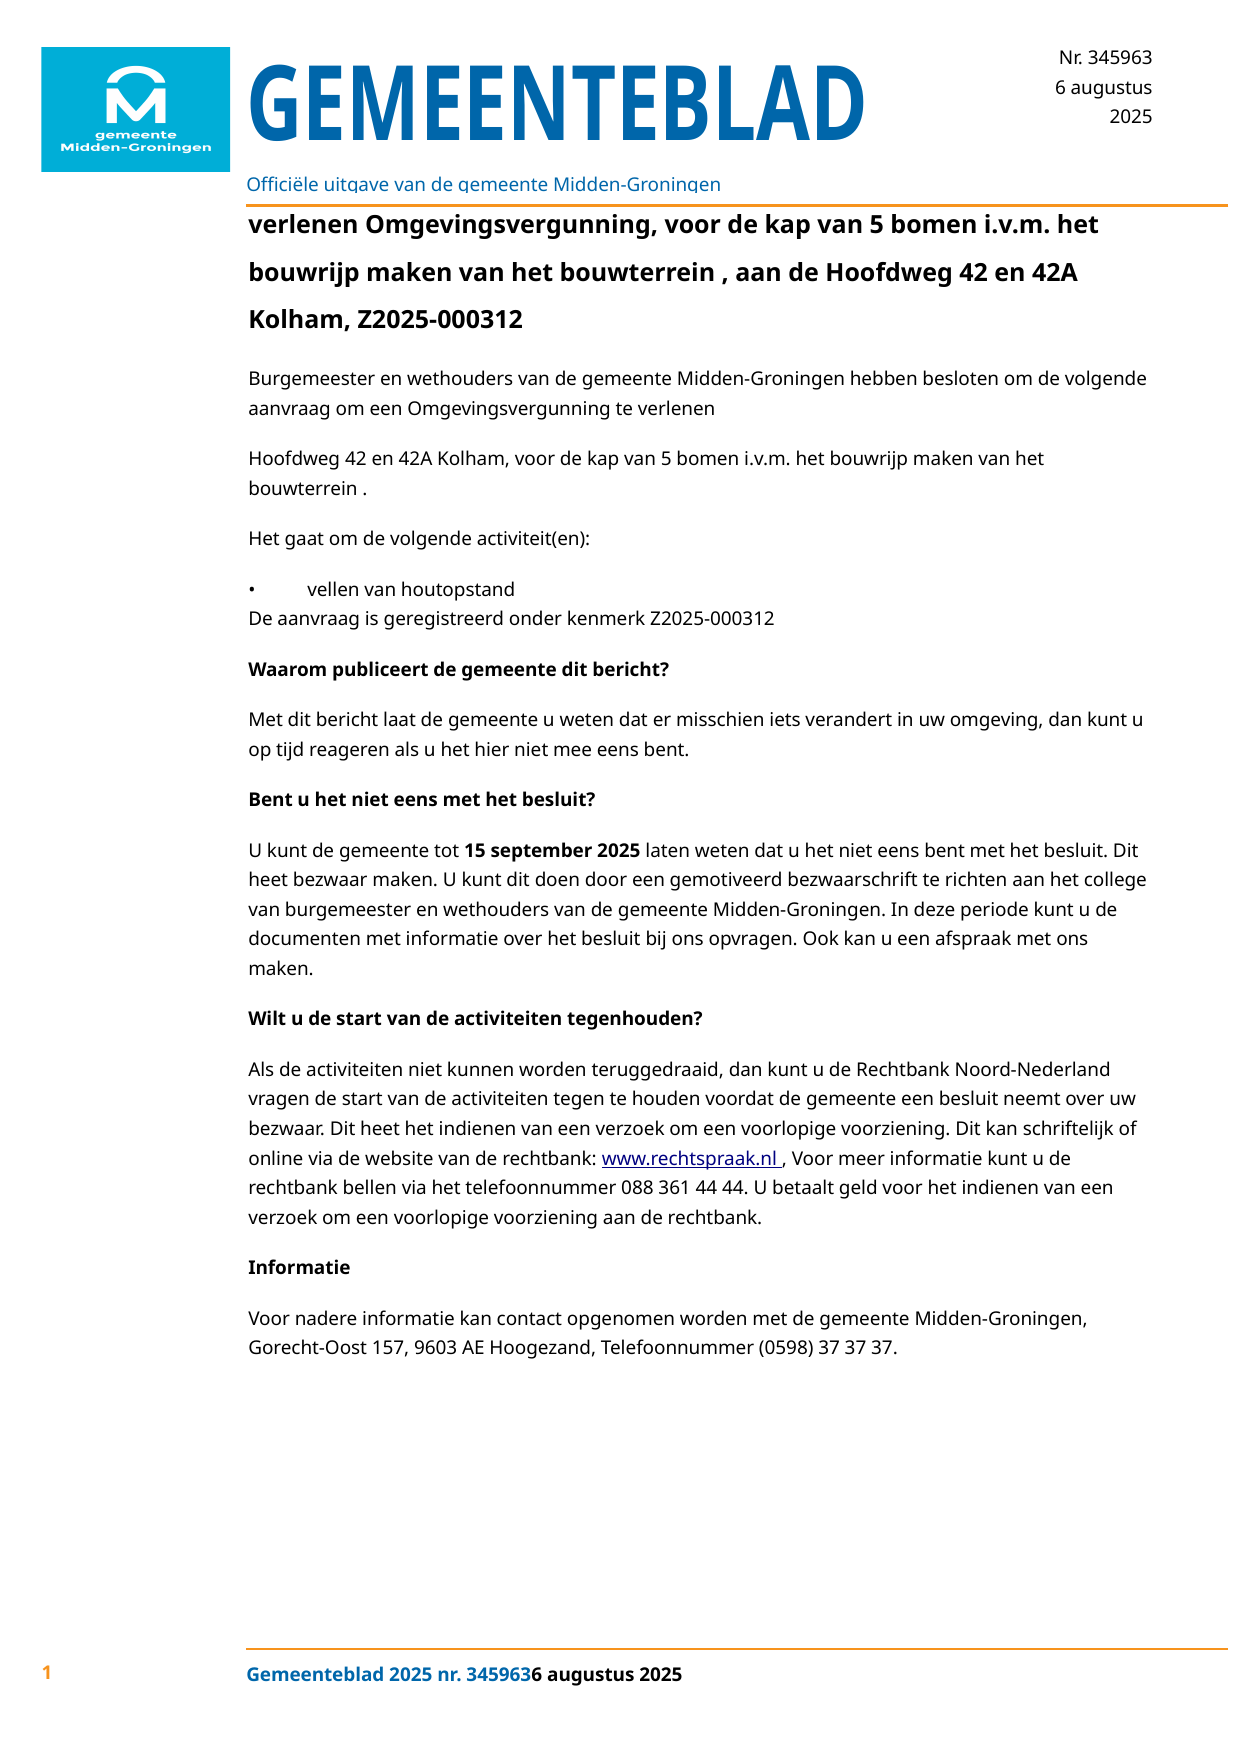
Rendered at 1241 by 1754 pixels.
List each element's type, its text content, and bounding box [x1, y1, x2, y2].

text verlenen Omgevingsvergunning, voor de kap van 5 bomen i.v.m. het bouwrijp maken van het bouwterrein , aan de Hoofdweg 42 en 42A Kolham, Z2025-000312 [248, 207, 1152, 336]
text Informatie [248, 1254, 1152, 1280]
picture [184, 146, 190, 153]
text Hoofdweg 42 en 42A Kolham, voor de kap van 5 bomen i.v.m. het bouwrijp maken van het bouwterrein . [248, 446, 1152, 501]
list vellen van houtopstand [248, 576, 1152, 602]
text Bent u het niet eens met het besluit? [248, 786, 1152, 812]
text Het gaat om de volgende activiteit(en): [248, 526, 1152, 551]
text Burgemeester en wethouders van de gemeente Midden-Groningen hebben besloten om de volgende aanvraag om een Omgevingsvergunning te verlenen [248, 366, 1152, 421]
text De aanvraag is geregistreerd onder kenmerk Z2025-000312 [248, 606, 1152, 631]
text Met dit bericht laat de gemeente u weten dat er misschien iets verandert in uw omgeving, dan kunt u op tijd reageren als u het hier niet mee eens bent. [248, 706, 1152, 762]
text Voor nadere informatie kan contact opgenomen worden met de gemeente Midden-Groningen, Gorecht-Oost 157, 9603 AE Hoogezand, Telefoonnummer (0598) 37 37 37. [248, 1305, 1152, 1360]
text U kunt de gemeente tot 15 september 2025 laten weten dat u het niet eens bent met het besluit. Dit heet bezwaar maken. U kunt dit doen door een gemotiveerd bezwaarschrift te richten aan het college van burgemeester en wethouders van de gemeente Midden-Groningen. In deze periode kunt u de documenten met informatie over het besluit bij ons opvragen. Ook kan u een afspraak met ons maken. [248, 837, 1152, 981]
picture [107, 89, 165, 122]
text Waarom publiceert de gemeente dit bericht? [248, 656, 1152, 682]
text Wilt u de start van de activiteiten tegenhouden? [248, 1006, 1152, 1031]
picture [108, 66, 164, 82]
text Als de activiteiten niet kunnen worden teruggedraaid, dan kunt u de Rechtbank Noord-Nederland vragen de start van de activiteiten tegen te houden voordat de gemeente een besluit neemt over uw bezwaar. Dit heet het indienen van een verzoek om een voorlopige voorziening. Dit kan schriftelijk of online via de website van de rechtbank: www.rechtspraak.nl , Voor meer informatie kunt u de rechtbank bellen via het telefoonnummer 088 361 44 44. U betaalt geld voor het indienen van een verzoek om een voorlopige voorziening aan de rechtbank. [248, 1056, 1152, 1229]
